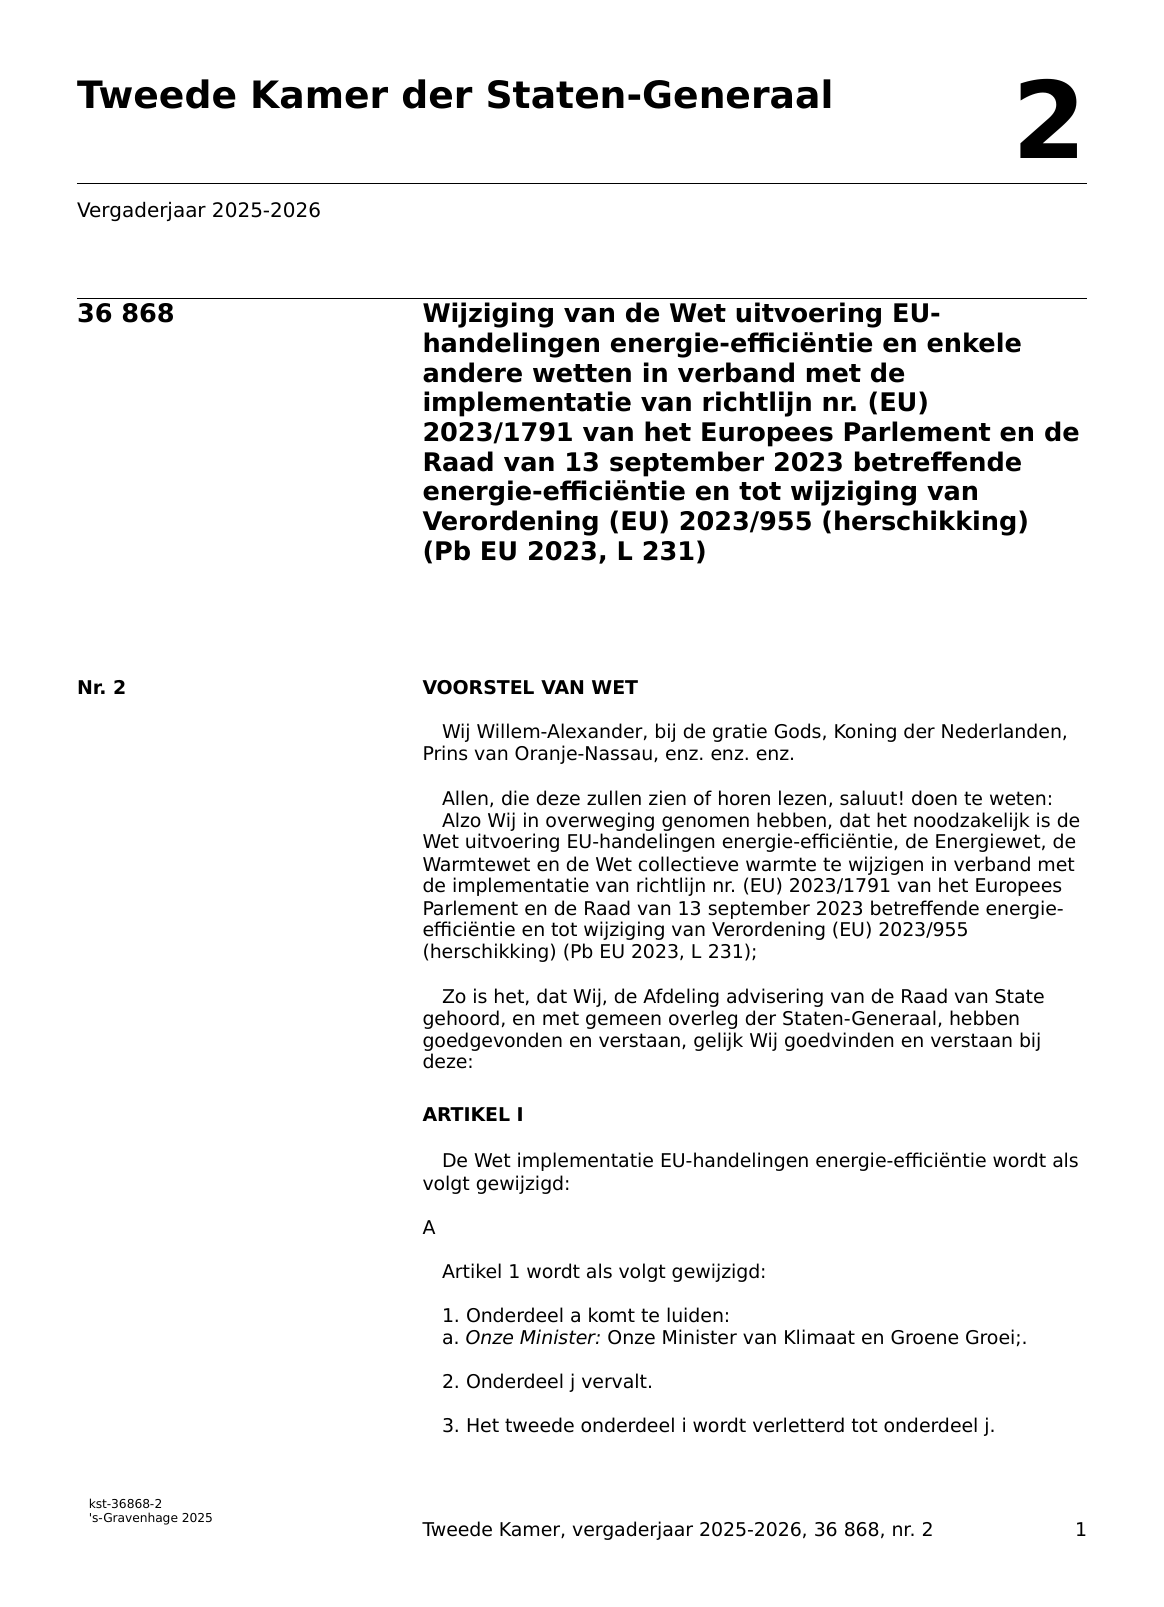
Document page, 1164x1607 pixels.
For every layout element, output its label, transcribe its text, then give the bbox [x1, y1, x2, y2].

text 3. Het tweede onderdeel i wordt verletterd tot onderdeel j. [422, 1415, 1087, 1437]
subtitle ARTIKEL I [422, 1103, 1087, 1125]
text 's-Gravenhage 2025 [88, 1511, 323, 1525]
text Zo is het, dat Wij, de Afdeling advisering van de Raad van State gehoord, en met gemeen overleg der Staten-Generaal, hebben goedgevonden en verstaan, gelijk Wij goedvinden en verstaan bij deze: [422, 986, 1087, 1073]
table_header 2 [886, 59, 1087, 183]
subtitle 36 868 Wijziging van de Wet uitvoering EU-handelingen energie-efficiëntie en enkele andere wetten in verband met de implementatie van richtlijn nr. (EU) 2023/1791 van het Europees Parlement en de Raad van 13 september 2023 betreffende energie-efficiëntie en tot wijziging van Verordening (EU) 2023/955 (herschikking) (Pb EU 2023, L 231) [77, 299, 1087, 566]
subtitle Nr. 2 VOORSTEL VAN WET [77, 677, 1087, 699]
text a. Onze Minister: Onze Minister van Klimaat en Groene Groei;. [422, 1327, 1087, 1349]
text Wij Willem-Alexander, bij de gratie Gods, Koning der Nederlanden, Prins van Oranje-Nassau, enz. enz. enz. [422, 721, 1087, 765]
text 1. Onderdeel a komt te luiden: [422, 1305, 1087, 1327]
text De Wet implementatie EU-handelingen energie-efficiëntie wordt als volgt gewijzigd: [422, 1150, 1087, 1194]
text kst-36868-2 [88, 1497, 323, 1511]
text Alzo Wij in overweging genomen hebben, dat het noodzakelijk is de Wet uitvoering EU-handelingen energie-efficiëntie, de Energiewet, de Warmtewet en de Wet collectieve warmte te wijzigen in verband met de implementatie van richtlijn nr. (EU) 2023/1791 van het Europees Parlement en de Raad van 13 september 2023 betreffende energie-efficiëntie en tot wijziging van Verordening (EU) 2023/955 (herschikking) (Pb EU 2023, L 231); [422, 809, 1087, 963]
table_header Tweede Kamer der Staten-Generaal [77, 59, 886, 183]
text Artikel 1 wordt als volgt gewijzigd: [422, 1261, 1087, 1283]
text 2. Onderdeel j vervalt. [422, 1371, 1087, 1393]
text A [422, 1217, 1087, 1238]
text Allen, die deze zullen zien of horen lezen, saluut! doen te weten: [422, 787, 1087, 809]
table_cell Vergaderjaar 2025-2026 [77, 184, 1087, 298]
